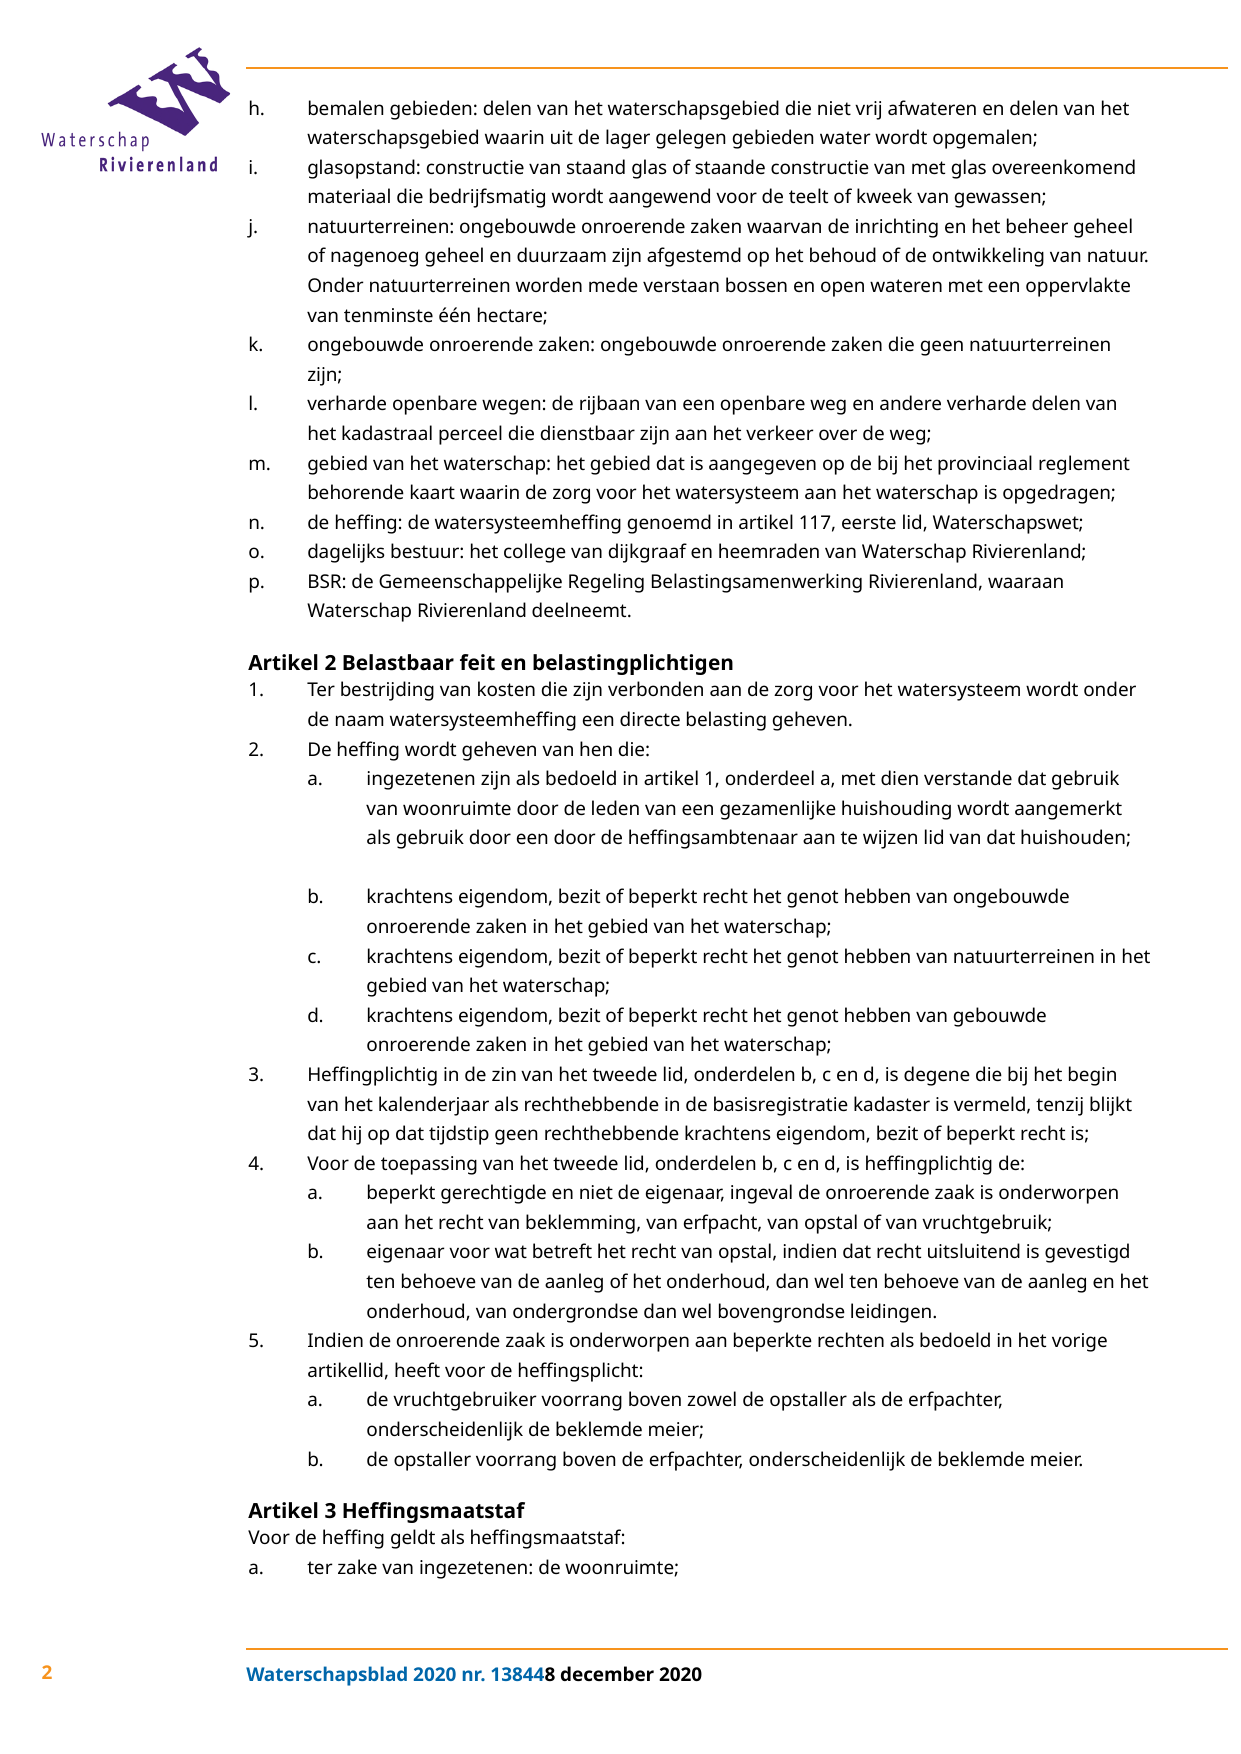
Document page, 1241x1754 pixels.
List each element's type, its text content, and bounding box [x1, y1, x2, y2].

list ingezetenen zijn als bedoeld in artikel 1, onderdeel a, met dien verstande dat gebruik van woonruimte door de leden van een gezamenlijke huishouding wordt aangemerkt als gebruik door een door de heffingsambtenaar aan te wijzen lid van dat huishouden; [307, 765, 1152, 850]
list de vruchtgebruiker voorrang boven zowel de opstaller als de erfpachter, onderscheidenlijk de beklemde meier; [307, 1387, 1152, 1442]
list eigenaar voor wat betreft het recht van opstal, indien dat recht uitsluitend is gevestigd ten behoeve van de aanleg of het onderhoud, dan wel ten behoeve van de aanleg en het onderhoud, van ondergrondse dan wel bovengrondse leidingen. [307, 1239, 1152, 1323]
list de opstaller voorrang boven de erfpachter, onderscheidenlijk de beklemde meier. [307, 1446, 1152, 1471]
list beperkt gerechtigde en niet de eigenaar, ingeval de onroerende zaak is onderworpen aan het recht van beklemming, van erfpacht, van opstal of van vruchtgebruik; [307, 1179, 1152, 1235]
list krachtens eigendom, bezit of beperkt recht het genot hebben van gebouwde onroerende zaken in het gebied van het waterschap; [307, 1002, 1152, 1057]
list Heffingplichtig in de zin van het tweede lid, onderdelen b, c en d, is degene die bij het begin van het kalenderjaar als rechthebbende in de basisregistratie kadaster is vermeld, tenzij blijkt dat hij op dat tijdstip geen rechthebbende krachtens eigendom, bezit of beperkt recht is; [248, 1061, 1152, 1146]
list verharde openbare wegen: de rijbaan van een openbare weg en andere verharde delen van het kadastraal perceel die dienstbaar zijn aan het verkeer over de weg; [248, 391, 1152, 446]
list ter zake van ingezetenen: de woonruimte; [248, 1554, 1152, 1580]
list BSR: de Gemeenschappelijke Regeling Belastingsamenwerking Rivierenland, waaraan Waterschap Rivierenland deelneemt. [248, 568, 1152, 623]
list Voor de toepassing van het tweede lid, onderdelen b, c en d, is heffingplichtig de: [248, 1150, 1152, 1176]
list glasopstand: constructie van staand glas of staande constructie van met glas overeenkomend materiaal die bedrijfsmatig wordt aangewend voor de teelt of kweek van gewassen; [248, 154, 1152, 209]
list De heffing wordt geheven van hen die: [248, 736, 1152, 761]
text Artikel 2 Belastbaar feit en belastingplichtigen [248, 648, 1152, 677]
list natuurterreinen: ongebouwde onroerende zaken waarvan de inrichting en het beheer geheel of nagenoeg geheel en duurzaam zijn afgestemd op het behoud of de ontwikkeling van natuur. Onder natuurterreinen worden mede verstaan bossen en open wateren met een oppervlakte van tenminste één hectare; [248, 213, 1152, 328]
picture [41, 47, 231, 172]
list Indien de onroerende zaak is onderworpen aan beperkte rechten als bedoeld in het vorige artikellid, heeft voor de heffingsplicht: [248, 1327, 1152, 1383]
list gebied van het waterschap: het gebied dat is aangegeven op de bij het provinciaal reglement behorende kaart waarin de zorg voor het watersysteem aan het waterschap is opgedragen; [248, 450, 1152, 505]
list krachtens eigendom, bezit of beperkt recht het genot hebben van ongebouwde onroerende zaken in het gebied van het waterschap; [307, 884, 1152, 939]
text Artikel 3 Heffingsmaatstaf [248, 1496, 1152, 1524]
list dagelijks bestuur: het college van dijkgraaf en heemraden van Waterschap Rivierenland; [248, 538, 1152, 564]
text Voor de heffing geldt als heffingsmaatstaf: [248, 1524, 1152, 1550]
list ongebouwde onroerende zaken: ongebouwde onroerende zaken die geen natuurterreinen zijn; [248, 331, 1152, 387]
list krachtens eigendom, bezit of beperkt recht het genot hebben van natuurterreinen in het gebied van het waterschap; [307, 943, 1152, 998]
list de heffing: de watersysteemheffing genoemd in artikel 117, eerste lid, Waterschapswet; [248, 509, 1152, 535]
list bemalen gebieden: delen van het waterschapsgebied die niet vrij afwateren en delen van het waterschapsgebied waarin uit de lager gelegen gebieden water wordt opgemalen; [248, 95, 1152, 150]
list Ter bestrijding van kosten die zijn verbonden aan de zorg voor het watersysteem wordt onder de naam watersysteemheffing een directe belasting geheven. [248, 677, 1152, 732]
